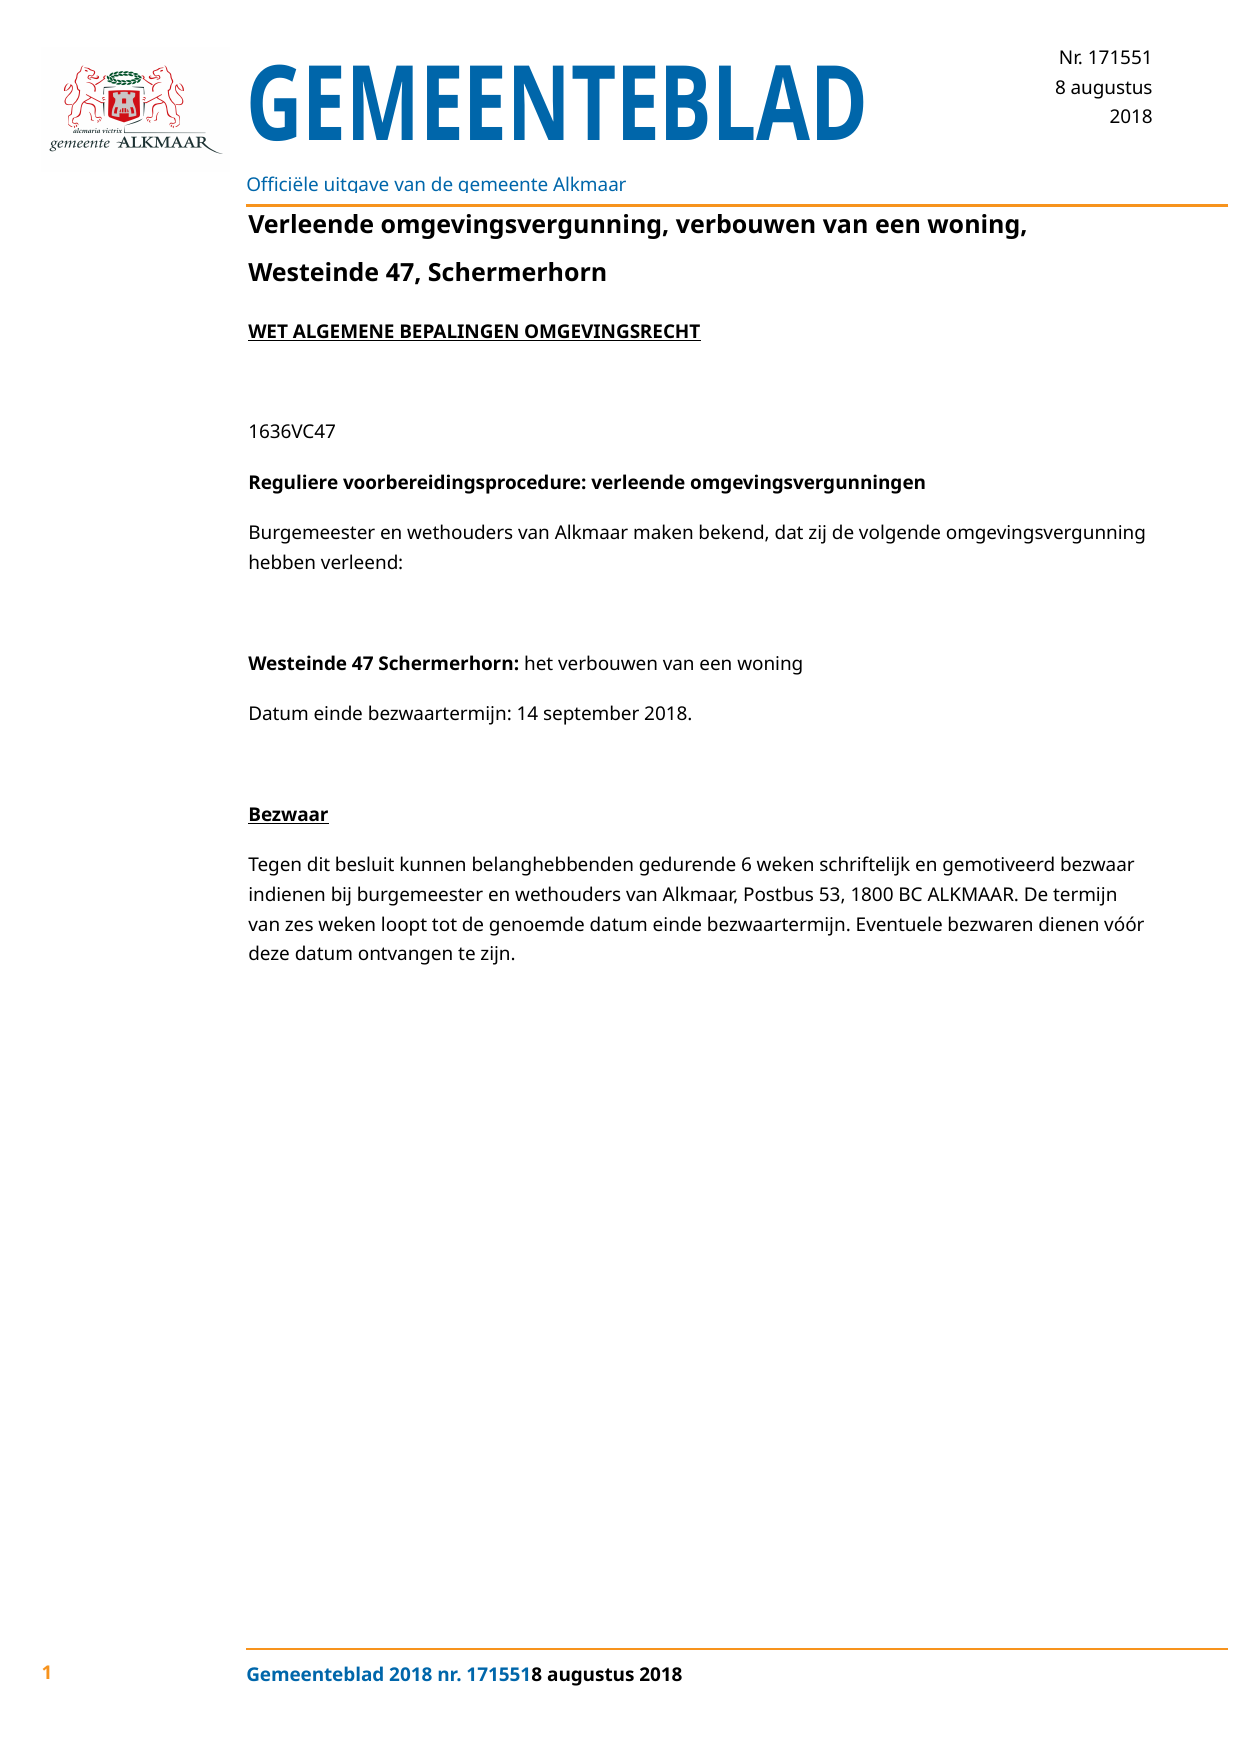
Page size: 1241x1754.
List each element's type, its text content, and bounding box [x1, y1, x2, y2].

text Reguliere voorbereidingsprocedure: verleende omgevingsvergunningen [248, 469, 1152, 495]
text Tegen dit besluit kunnen belanghebbenden gedurende 6 weken schriftelijk en gemotiveerd bezwaar indienen bij burgemeester en wethouders van Alkmaar, Postbus 53, 1800 BC ALKMAAR. De termijn van zes weken loopt tot de genoemde datum einde bezwaartermijn. Eventuele bezwaren dienen vóór deze datum ontvangen te zijn. [248, 852, 1152, 966]
picture [41, 47, 231, 172]
text Burgemeester en wethouders van Alkmaar maken bekend, dat zij de volgende omgevingsvergunning hebben verleend: [248, 519, 1152, 575]
text Bezwaar [248, 801, 1152, 827]
text 1636VC47 [248, 419, 1152, 444]
text WET ALGEMENE BEPALINGEN OMGEVINGSRECHT [248, 318, 1152, 344]
text Westeinde 47 Schermerhorn: het verbouwen van een woning [248, 650, 1152, 676]
text Verleende omgevingsvergunning, verbouwen van een woning, Westeinde 47, Schermerhorn [248, 207, 1152, 288]
text Datum einde bezwaartermijn: 14 september 2018. [248, 700, 1152, 726]
